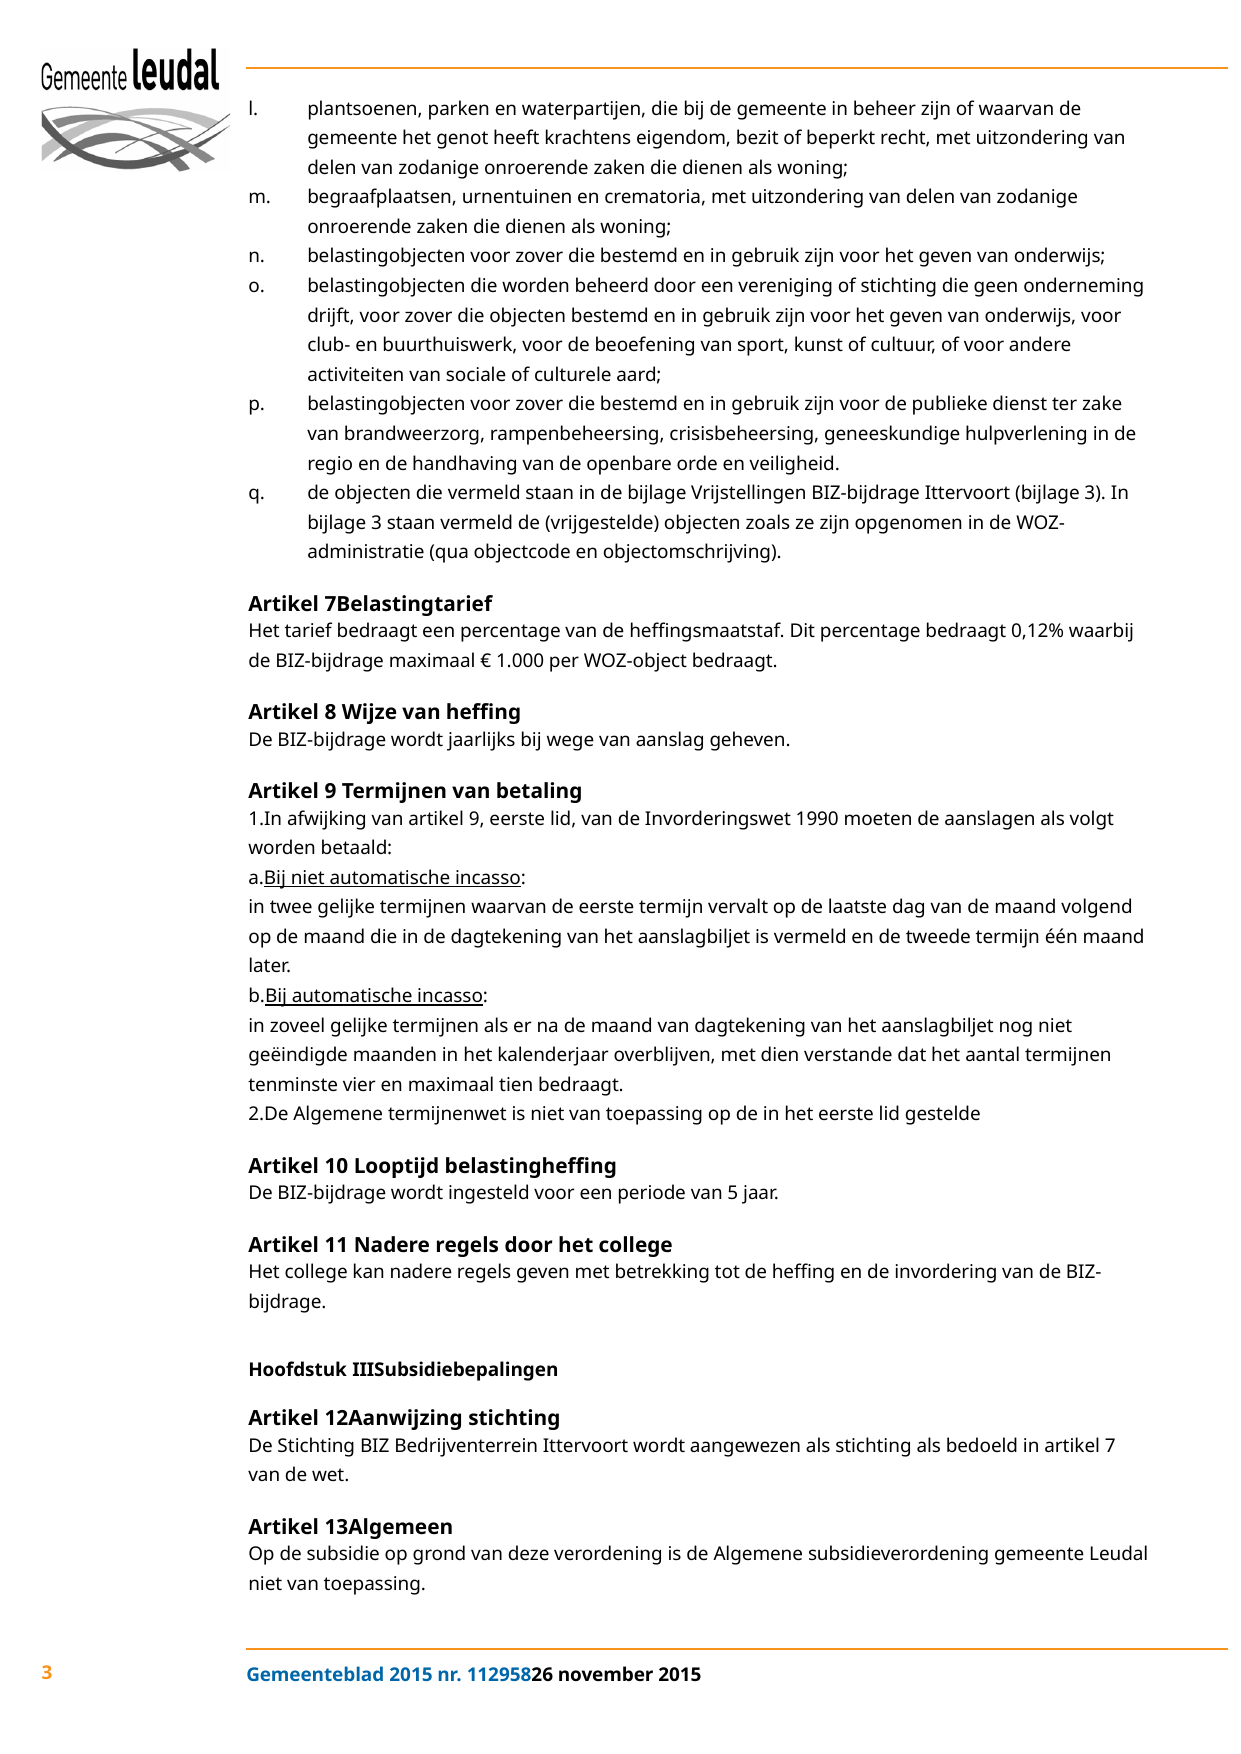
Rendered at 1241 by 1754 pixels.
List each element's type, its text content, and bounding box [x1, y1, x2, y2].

list begraafplaatsen, urnentuinen en crematoria, met uitzondering van delen van zodanige onroerende zaken die dienen als woning; [248, 183, 1152, 239]
picture [41, 47, 231, 172]
text Op de subsidie op grond van deze verordening is de Algemene subsidieverordening gemeente Leudal niet van toepassing. [248, 1540, 1152, 1596]
text a.Bij niet automatische incasso: [248, 864, 1152, 889]
text Het college kan nadere regels geven met betrekking tot de heffing en de invordering van de BIZ-bijdrage. [248, 1258, 1152, 1313]
text De BIZ-bijdrage wordt ingesteld voor een periode van 5 jaar. [248, 1179, 1152, 1205]
text Artikel 8 Wijze van heffing [248, 697, 1152, 726]
text Artikel 10 Looptijd belastingheffing [248, 1151, 1152, 1179]
list belastingobjecten die worden beheerd door een vereniging of stichting die geen onderneming drijft, voor zover die objecten bestemd en in gebruik zijn voor het geven van onderwijs, voor club- en buurthuiswerk, voor de beoefening van sport, kunst of cultuur, of voor andere activiteiten van sociale of culturele aard; [248, 272, 1152, 387]
text Het tarief bedraagt een percentage van de heffingsmaatstaf. Dit percentage bedraagt 0,12% waarbij de BIZ-bijdrage maximaal € 1.000 per WOZ-object bedraagt. [248, 617, 1152, 673]
text in zoveel gelijke termijnen als er na de maand van dagtekening van het aanslagbiljet nog niet geëindigde maanden in het kalenderjaar overblijven, met dien verstande dat het aantal termijnen tenminste vier en maximaal tien bedraagt. [248, 1012, 1152, 1097]
text De BIZ-bijdrage wordt jaarlijks bij wege van aanslag geheven. [248, 726, 1152, 752]
text Artikel 9 Termijnen van betaling [248, 776, 1152, 805]
text Artikel 12Aanwijzing stichting [248, 1403, 1152, 1432]
list belastingobjecten voor zover die bestemd en in gebruik zijn voor de publieke dienst ter zake van brandweerzorg, rampenbeheersing, crisisbeheersing, geneeskundige hulpverlening in de regio en de handhaving van de openbare orde en veiligheid. [248, 391, 1152, 476]
list de objecten die vermeld staan in de bijlage Vrijstellingen BIZ-bijdrage Ittervoort (bijlage 3). In bijlage 3 staan vermeld de (vrijgestelde) objecten zoals ze zijn opgenomen in de WOZ-administratie (qua objectcode en objectomschrijving). [248, 479, 1152, 564]
text Hoofdstuk IIISubsidiebepalingen [248, 1354, 1152, 1383]
text Artikel 11 Nadere regels door het college [248, 1230, 1152, 1258]
text b.Bij automatische incasso: [248, 982, 1152, 1008]
text in twee gelijke termijnen waarvan de eerste termijn vervalt op de laatste dag van de maand volgend op de maand die in de dagtekening van het aanslagbiljet is vermeld en de tweede termijn één maand later. [248, 893, 1152, 978]
text Artikel 13Algemeen [248, 1512, 1152, 1540]
list plantsoenen, parken en waterpartijen, die bij de gemeente in beheer zijn of waarvan de gemeente het genot heeft krachtens eigendom, bezit of beperkt recht, met uitzondering van delen van zodanige onroerende zaken die dienen als woning; [248, 95, 1152, 180]
text 2.De Algemene termijnenwet is niet van toepassing op de in het eerste lid gestelde [248, 1101, 1152, 1126]
list belastingobjecten voor zover die bestemd en in gebruik zijn voor het geven van onderwijs; [248, 243, 1152, 268]
text Artikel 7Belastingtarief [248, 589, 1152, 617]
text 1.In afwijking van artikel 9, eerste lid, van de Invorderingswet 1990 moeten de aanslagen als volgt worden betaald: [248, 805, 1152, 860]
text De Stichting BIZ Bedrijventerrein Ittervoort wordt aangewezen als stichting als bedoeld in artikel 7 van de wet. [248, 1432, 1152, 1487]
